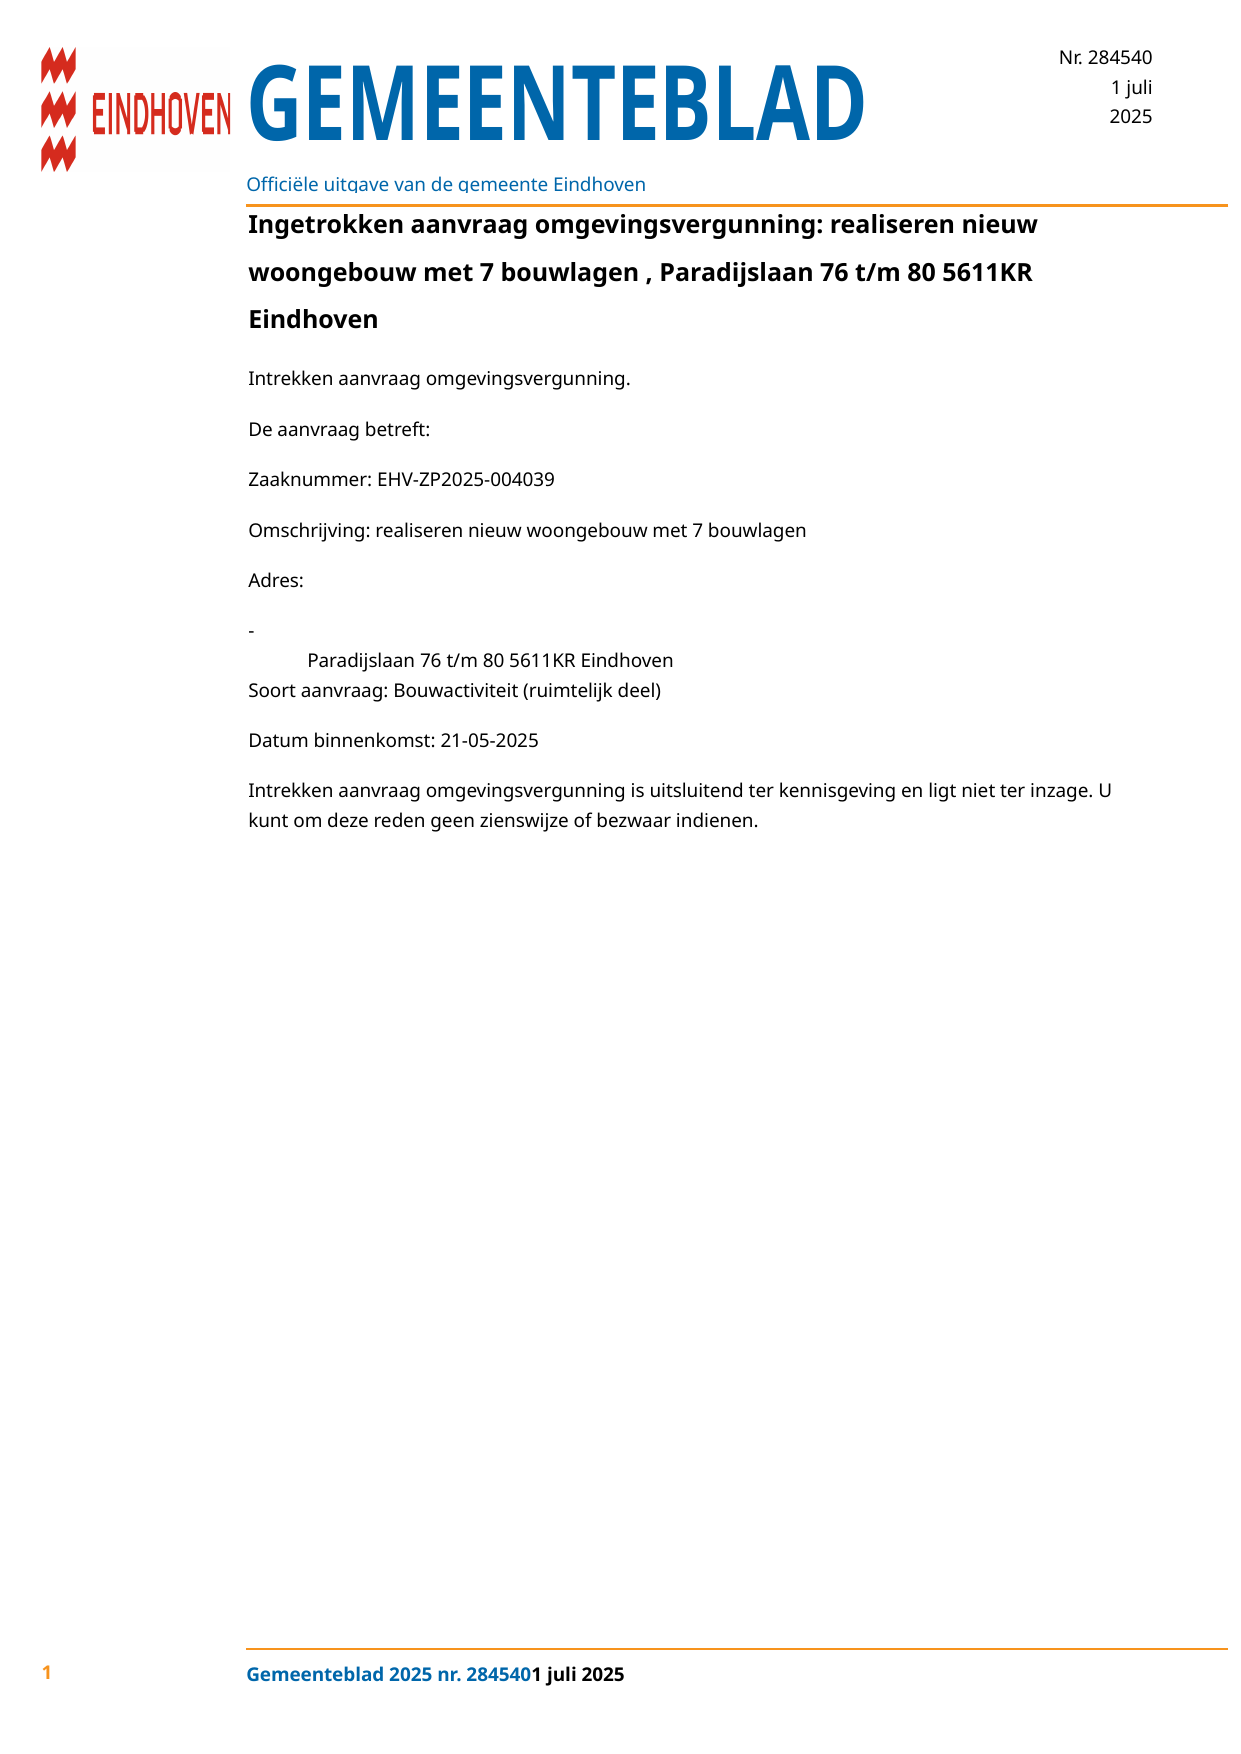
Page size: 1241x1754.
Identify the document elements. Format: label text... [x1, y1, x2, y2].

text De aanvraag betreft: [248, 416, 1152, 442]
text Intrekken aanvraag omgevingsvergunning is uitsluitend ter kennisgeving en ligt niet ter inzage. U kunt om deze reden geen zienswijze of bezwaar indienen. [248, 778, 1152, 833]
text Datum binnenkomst: 21-05-2025 [248, 727, 1152, 753]
picture [41, 47, 231, 172]
text Ingetrokken aanvraag omgevingsvergunning: realiseren nieuw woongebouw met 7 bouwlagen , Paradijslaan 76 t/m 80 5611KR Eindhoven [248, 207, 1152, 336]
text Intrekken aanvraag omgevingsvergunning. [248, 366, 1152, 391]
text Adres: [248, 567, 1152, 593]
text Omschrijving: realiseren nieuw woongebouw met 7 bouwlagen [248, 517, 1152, 542]
text Soort aanvraag: Bouwactiviteit (ruimtelijk deel) [248, 677, 1152, 702]
list Paradijslaan 76 t/m 80 5611KR Eindhoven [248, 647, 1152, 673]
text Zaaknummer: EHV-ZP2025-004039 [248, 466, 1152, 492]
